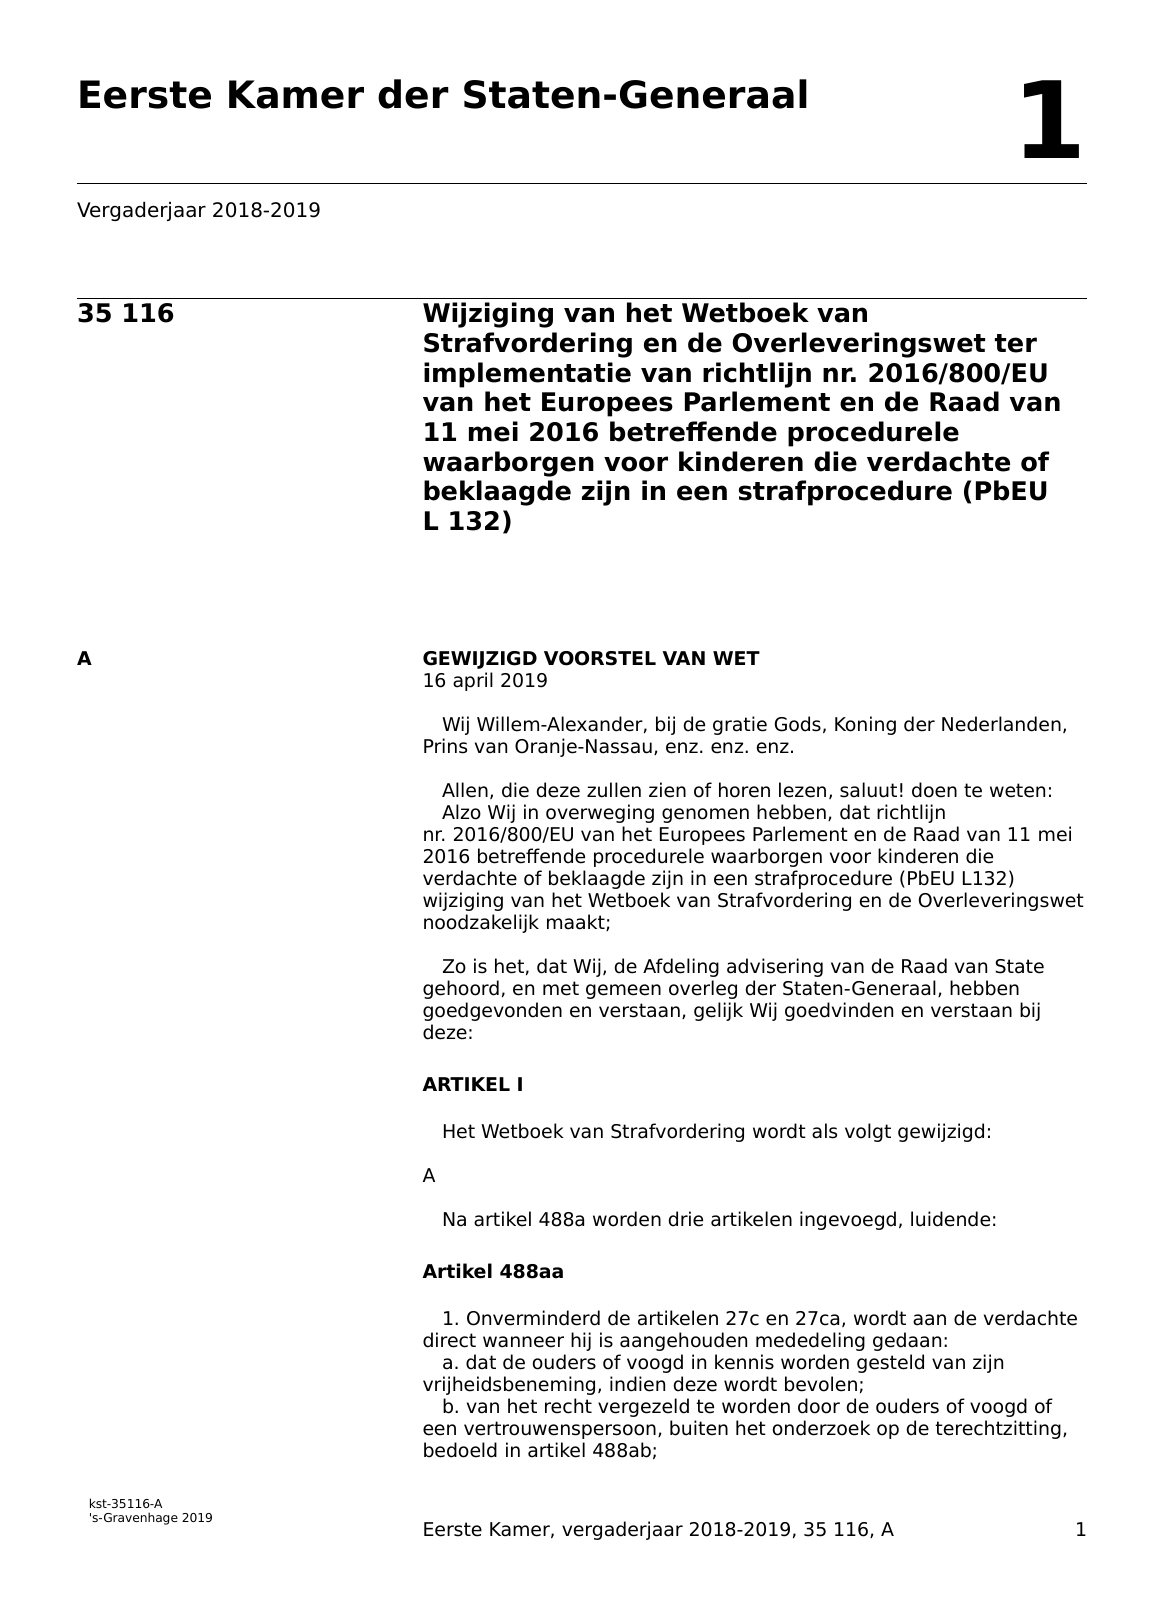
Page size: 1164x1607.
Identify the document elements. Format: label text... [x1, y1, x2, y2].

table_cell Vergaderjaar 2018-2019 [77, 184, 1087, 298]
text kst-35116-A [88, 1497, 323, 1511]
text Na artikel 488a worden drie artikelen ingevoegd, luidende: [422, 1209, 1087, 1231]
text Wij Willem-Alexander, bij de gratie Gods, Koning der Nederlanden, Prins van Oranje-Nassau, enz. enz. enz. [422, 714, 1087, 758]
text 16 april 2019 [422, 669, 1087, 691]
text 1. Onverminderd de artikelen 27c en 27ca, wordt aan de verdachte direct wanneer hij is aangehouden mededeling gedaan: [422, 1308, 1087, 1352]
subtitle ARTIKEL I [422, 1074, 1087, 1096]
text b. van het recht vergezeld te worden door de ouders of voogd of een vertrouwenspersoon, buiten het onderzoek op de terechtzitting, bedoeld in artikel 488ab; [422, 1396, 1087, 1462]
subtitle 35 116 Wijziging van het Wetboek van Strafvordering en de Overleveringswet ter implementatie van richtlijn nr. 2016/800/EU van het Europees Parlement en de Raad van 11 mei 2016 betreffende procedurele waarborgen voor kinderen die verdachte of beklaagde zijn in een strafprocedure (PbEU L 132) [77, 299, 1087, 536]
text 's-Gravenhage 2019 [88, 1511, 323, 1525]
text A [422, 1165, 1087, 1187]
subtitle A GEWIJZIGD VOORSTEL VAN WET [77, 647, 1087, 669]
text a. dat de ouders of voogd in kennis worden gesteld van zijn vrijheidsbeneming, indien deze wordt bevolen; [422, 1352, 1087, 1396]
text Allen, die deze zullen zien of horen lezen, saluut! doen te weten: [422, 780, 1087, 802]
text Zo is het, dat Wij, de Afdeling advisering van de Raad van State gehoord, en met gemeen overleg der Staten-Generaal, hebben goedgevonden en verstaan, gelijk Wij goedvinden en verstaan bij deze: [422, 956, 1087, 1044]
text Het Wetboek van Strafvordering wordt als volgt gewijzigd: [422, 1121, 1087, 1143]
text Alzo Wij in overweging genomen hebben, dat richtlijn nr. 2016/800/EU van het Europees Parlement en de Raad van 11 mei 2016 betreffende procedurele waarborgen voor kinderen die verdachte of beklaagde zijn in een strafprocedure (PbEU L132) wijziging van het Wetboek van Strafvordering en de Overleveringswet noodzakelijk maakt; [422, 802, 1087, 934]
subtitle Artikel 488aa [422, 1261, 1087, 1283]
table_header Eerste Kamer der Staten-Generaal [77, 59, 886, 183]
table_header 1 [886, 59, 1087, 183]
